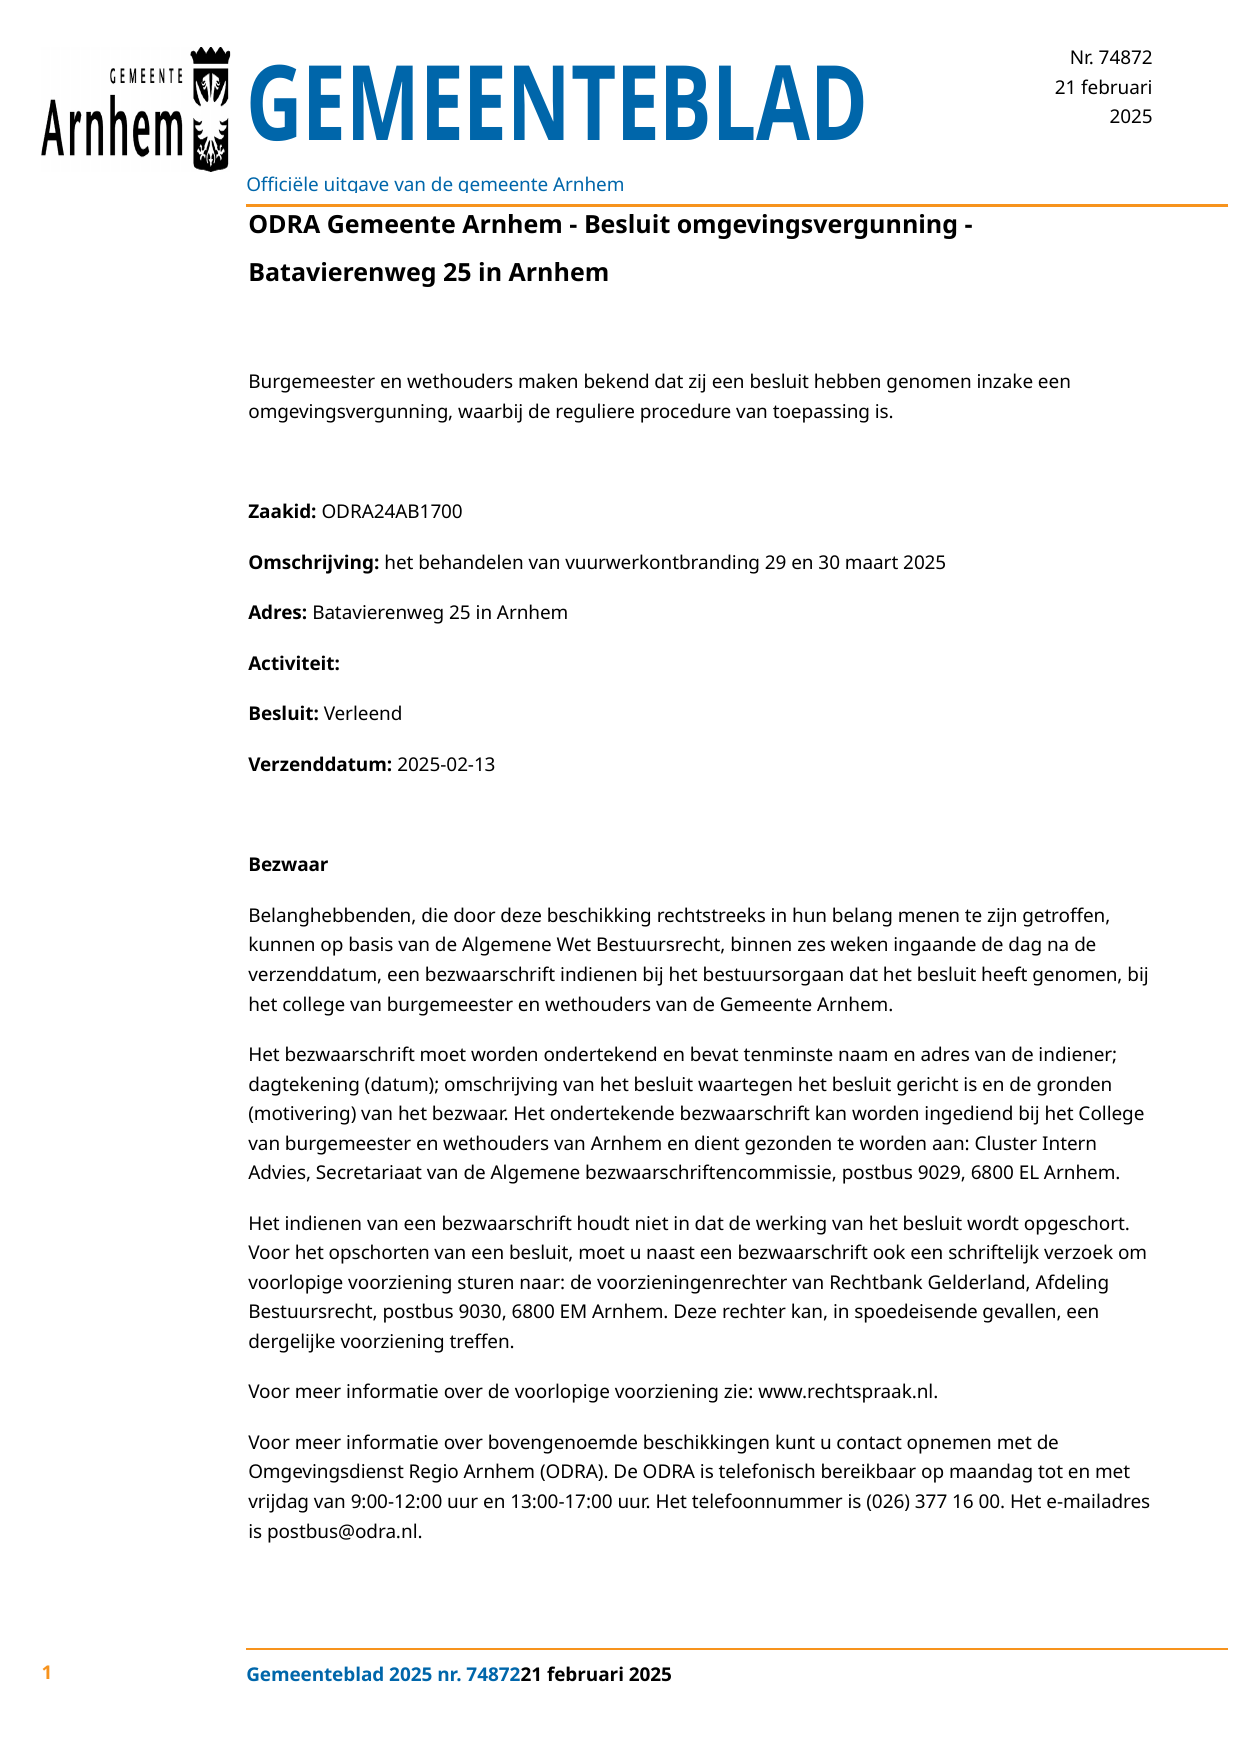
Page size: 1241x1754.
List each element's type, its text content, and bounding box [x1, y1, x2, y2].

text Voor meer informatie over bovengenoemde beschikkingen kunt u contact opnemen met de Omgevingsdienst Regio Arnhem (ODRA). De ODRA is telefonisch bereikbaar op maandag tot en met vrijdag van 9:00-12:00 uur en 13:00-17:00 uur. Het telefoonnummer is (026) 377 16 00. Het e-mailadres is postbus@odra.nl. [248, 1429, 1152, 1544]
text Het indienen van een bezwaarschrift houdt niet in dat de werking van het besluit wordt opgeschort. Voor het opschorten van een besluit, moet u naast een bezwaarschrift ook een schriftelijk verzoek om voorlopige voorziening sturen naar: de voorzieningenrechter van Rechtbank Gelderland, Afdeling Bestuursrecht, postbus 9030, 6800 EM Arnhem. Deze rechter kan, in spoedeisende gevallen, een dergelijke voorziening treffen. [248, 1210, 1152, 1354]
text Burgemeester en wethouders maken bekend dat zij een besluit hebben genomen inzake een omgevingsvergunning, waarbij de reguliere procedure van toepassing is. [248, 368, 1152, 424]
text Het bezwaarschrift moet worden ondertekend en bevat tenminste naam en adres van de indiener; dagtekening (datum); omschrijving van het besluit waartegen het besluit gericht is en de gronden (motivering) van het bezwaar. Het ondertekende bezwaarschrift kan worden ingediend bij het College van burgemeester en wethouders van Arnhem en dient gezonden te worden aan: Cluster Intern Advies, Secretariaat van de Algemene bezwaarschriftencommissie, postbus 9029, 6800 EL Arnhem. [248, 1041, 1152, 1185]
text Verzenddatum: 2025-02-13 [248, 751, 1152, 777]
text Voor meer informatie over de voorlopige voorziening zie: www.rechtspraak.nl. [248, 1379, 1152, 1404]
text Activiteit: [248, 650, 1152, 676]
text Bezwaar [248, 852, 1152, 877]
text Zaakid: ODRA24AB1700 [248, 499, 1152, 524]
text Besluit: Verleend [248, 700, 1152, 726]
picture [41, 47, 231, 172]
text Belanghebbenden, die door deze beschikking rechtstreeks in hun belang menen te zijn getroffen, kunnen op basis van de Algemene Wet Bestuursrecht, binnen zes weken ingaande de dag na de verzenddatum, een bezwaarschrift indienen bij het bestuursorgaan dat het besluit heeft genomen, bij het college van burgemeester en wethouders van de Gemeente Arnhem. [248, 902, 1152, 1017]
text Omschrijving: het behandelen van vuurwerkontbranding 29 en 30 maart 2025 [248, 549, 1152, 575]
text ODRA Gemeente Arnhem - Besluit omgevingsvergunning - Batavierenweg 25 in Arnhem [248, 207, 1152, 288]
text Adres: Batavierenweg 25 in Arnhem [248, 599, 1152, 625]
